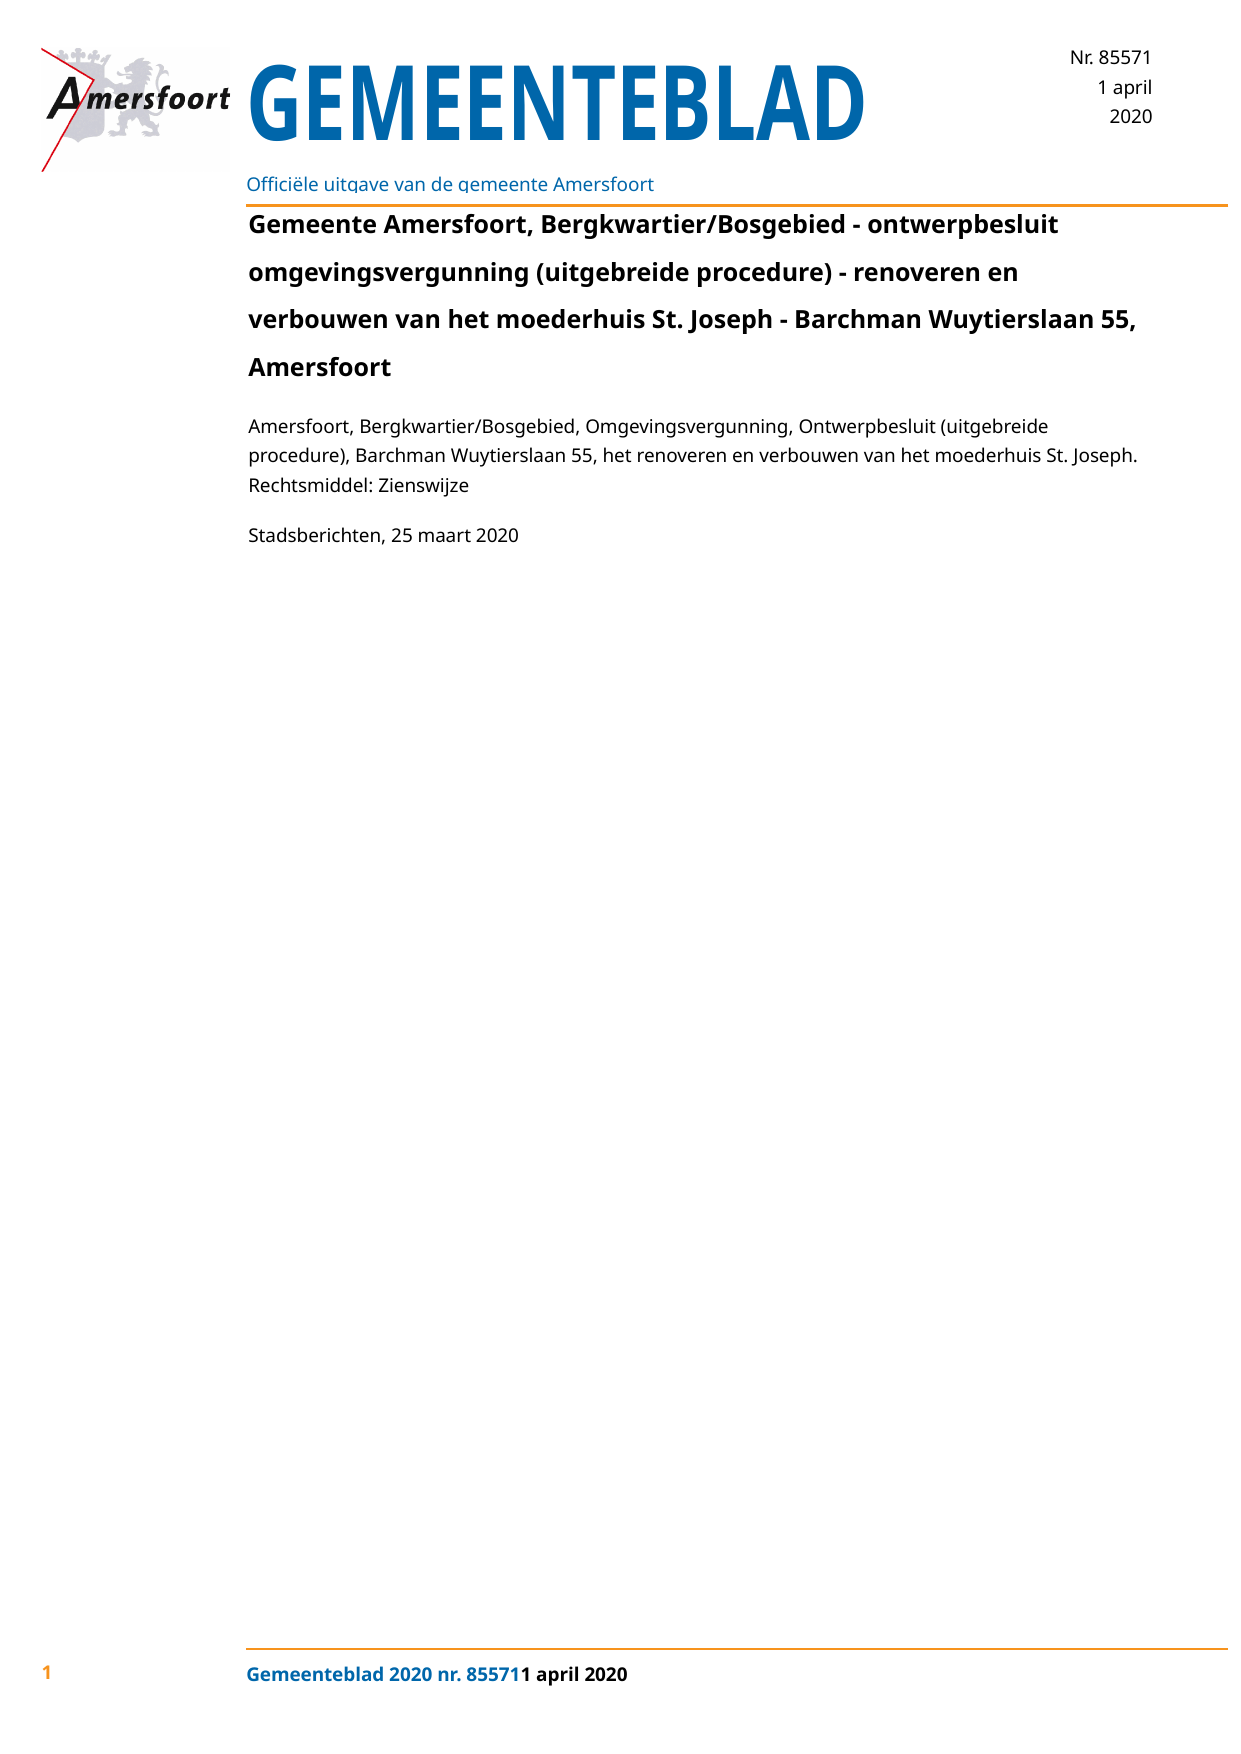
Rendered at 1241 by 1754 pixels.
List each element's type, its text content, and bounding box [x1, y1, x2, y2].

picture [41, 47, 231, 172]
text Gemeente Amersfoort, Bergkwartier/Bosgebied - ontwerpbesluit omgevingsvergunning (uitgebreide procedure) - renoveren en verbouwen van het moederhuis St. Joseph - Barchman Wuytierslaan 55, Amersfoort [248, 207, 1152, 384]
text Stadsberichten, 25 maart 2020 [248, 523, 1152, 548]
text Amersfoort, Bergkwartier/Bosgebied, Omgevingsvergunning, Ontwerpbesluit (uitgebreide procedure), Barchman Wuytierslaan 55, het renoveren en verbouwen van het moederhuis St. Joseph. Rechtsmiddel: Zienswijze [248, 413, 1152, 498]
